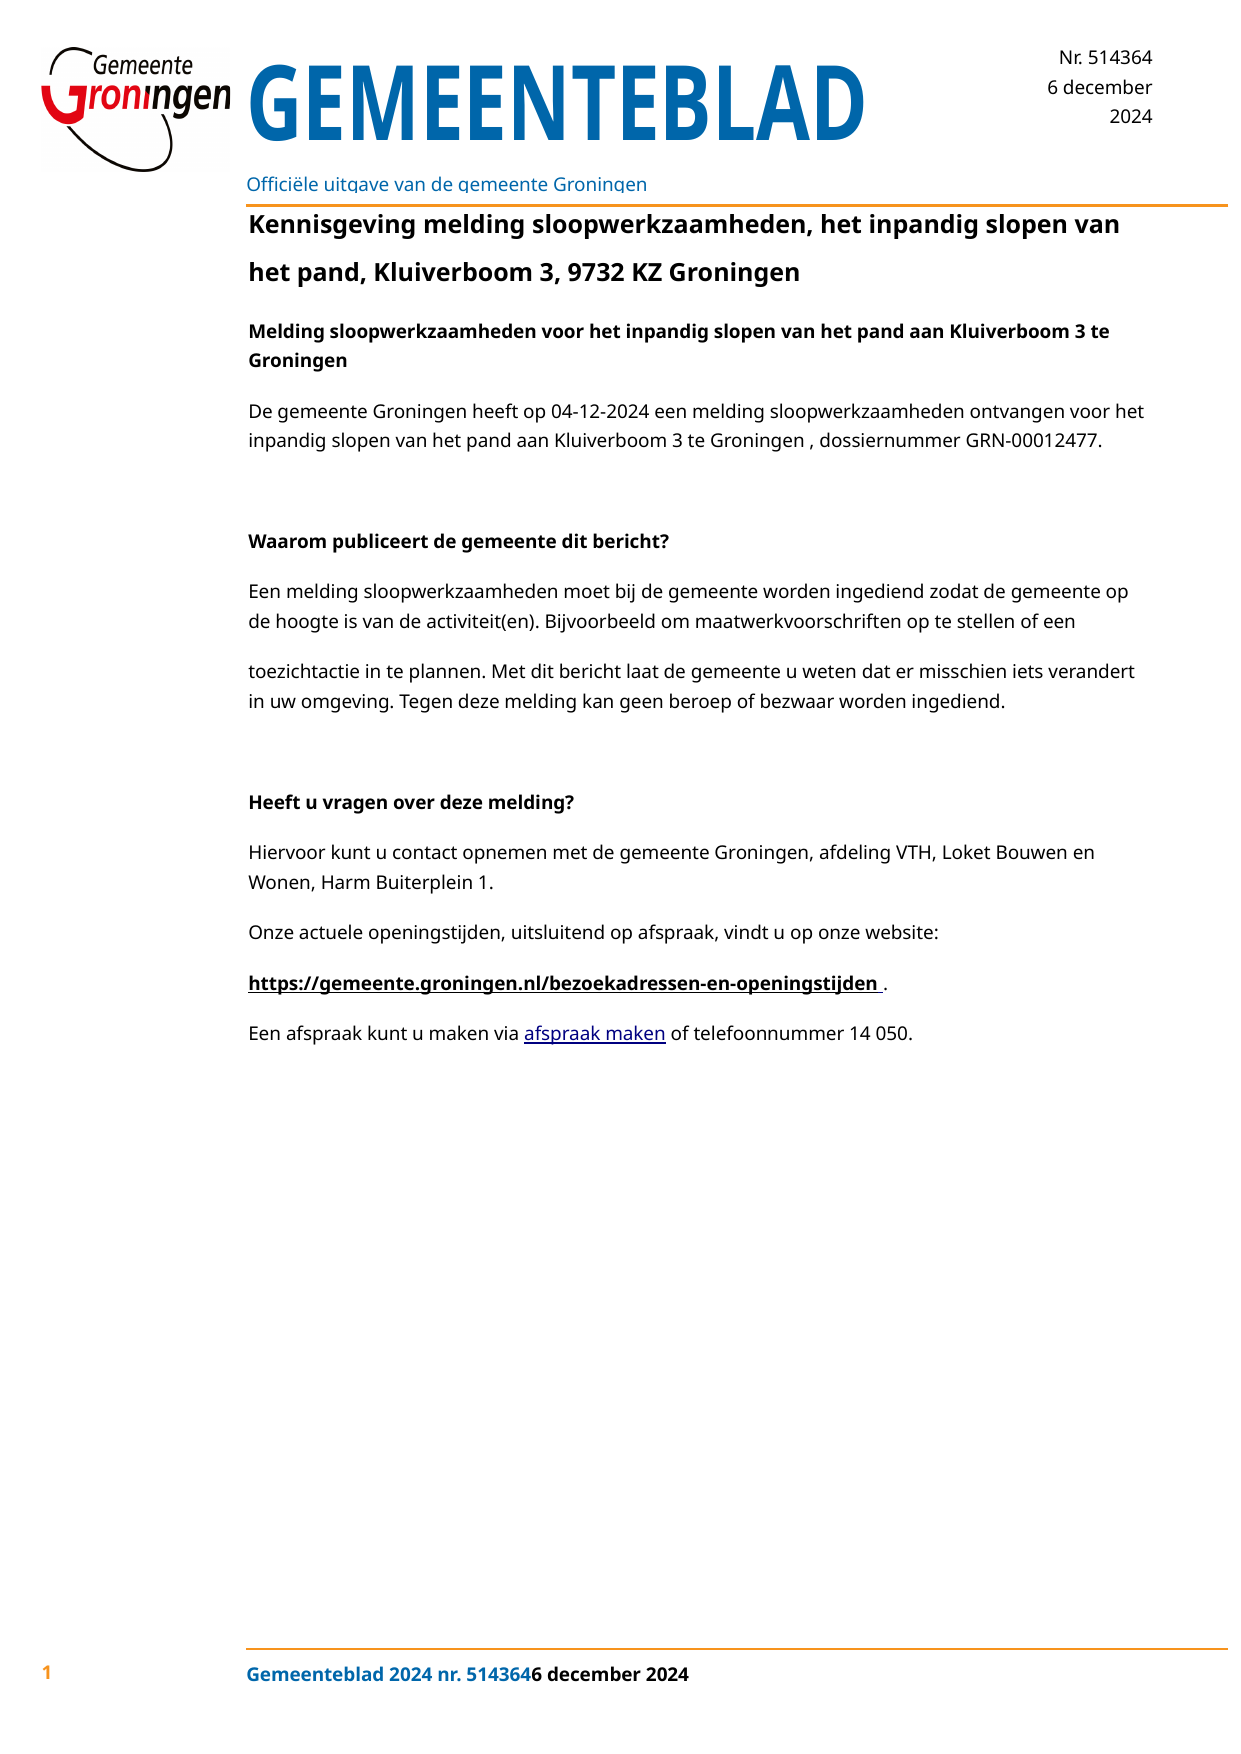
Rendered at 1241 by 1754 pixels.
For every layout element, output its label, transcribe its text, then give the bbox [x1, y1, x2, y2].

text toezichtactie in te plannen. Met dit bericht laat de gemeente u weten dat er misschien iets verandert in uw omgeving. Tegen deze melding kan geen beroep of bezwaar worden ingediend. [248, 659, 1152, 714]
text Melding sloopwerkzaamheden voor het inpandig slopen van het pand aan Kluiverboom 3 te Groningen [248, 318, 1152, 373]
text Onze actuele openingstijden, uitsluitend op afspraak, vindt u op onze website: [248, 919, 1152, 945]
text Kennisgeving melding sloopwerkzaamheden, het inpandig slopen van het pand, Kluiverboom 3, 9732 KZ Groningen [248, 207, 1152, 288]
text Een melding sloopwerkzaamheden moet bij de gemeente worden ingediend zodat de gemeente op de hoogte is van de activiteit(en). Bijvoorbeeld om maatwerkvoorschriften op te stellen of een [248, 579, 1152, 634]
text De gemeente Groningen heeft op 04-12-2024 een melding sloopwerkzaamheden ontvangen voor het inpandig slopen van het pand aan Kluiverboom 3 te Groningen , dossiernummer GRN-00012477. [248, 398, 1152, 453]
text Heeft u vragen over deze melding? [248, 789, 1152, 815]
text Hiervoor kunt u contact opnemen met de gemeente Groningen, afdeling VTH, Loket Bouwen en Wonen, Harm Buiterplein 1. [248, 839, 1152, 895]
text Waarom publiceert de gemeente dit bericht? [248, 528, 1152, 554]
text Een afspraak kunt u maken via afspraak maken of telefoonnummer 14 050. [248, 1020, 1152, 1046]
text https://gemeente.groningen.nl/bezoekadressen-en-openingstijden . [248, 970, 1152, 996]
picture [41, 47, 231, 172]
